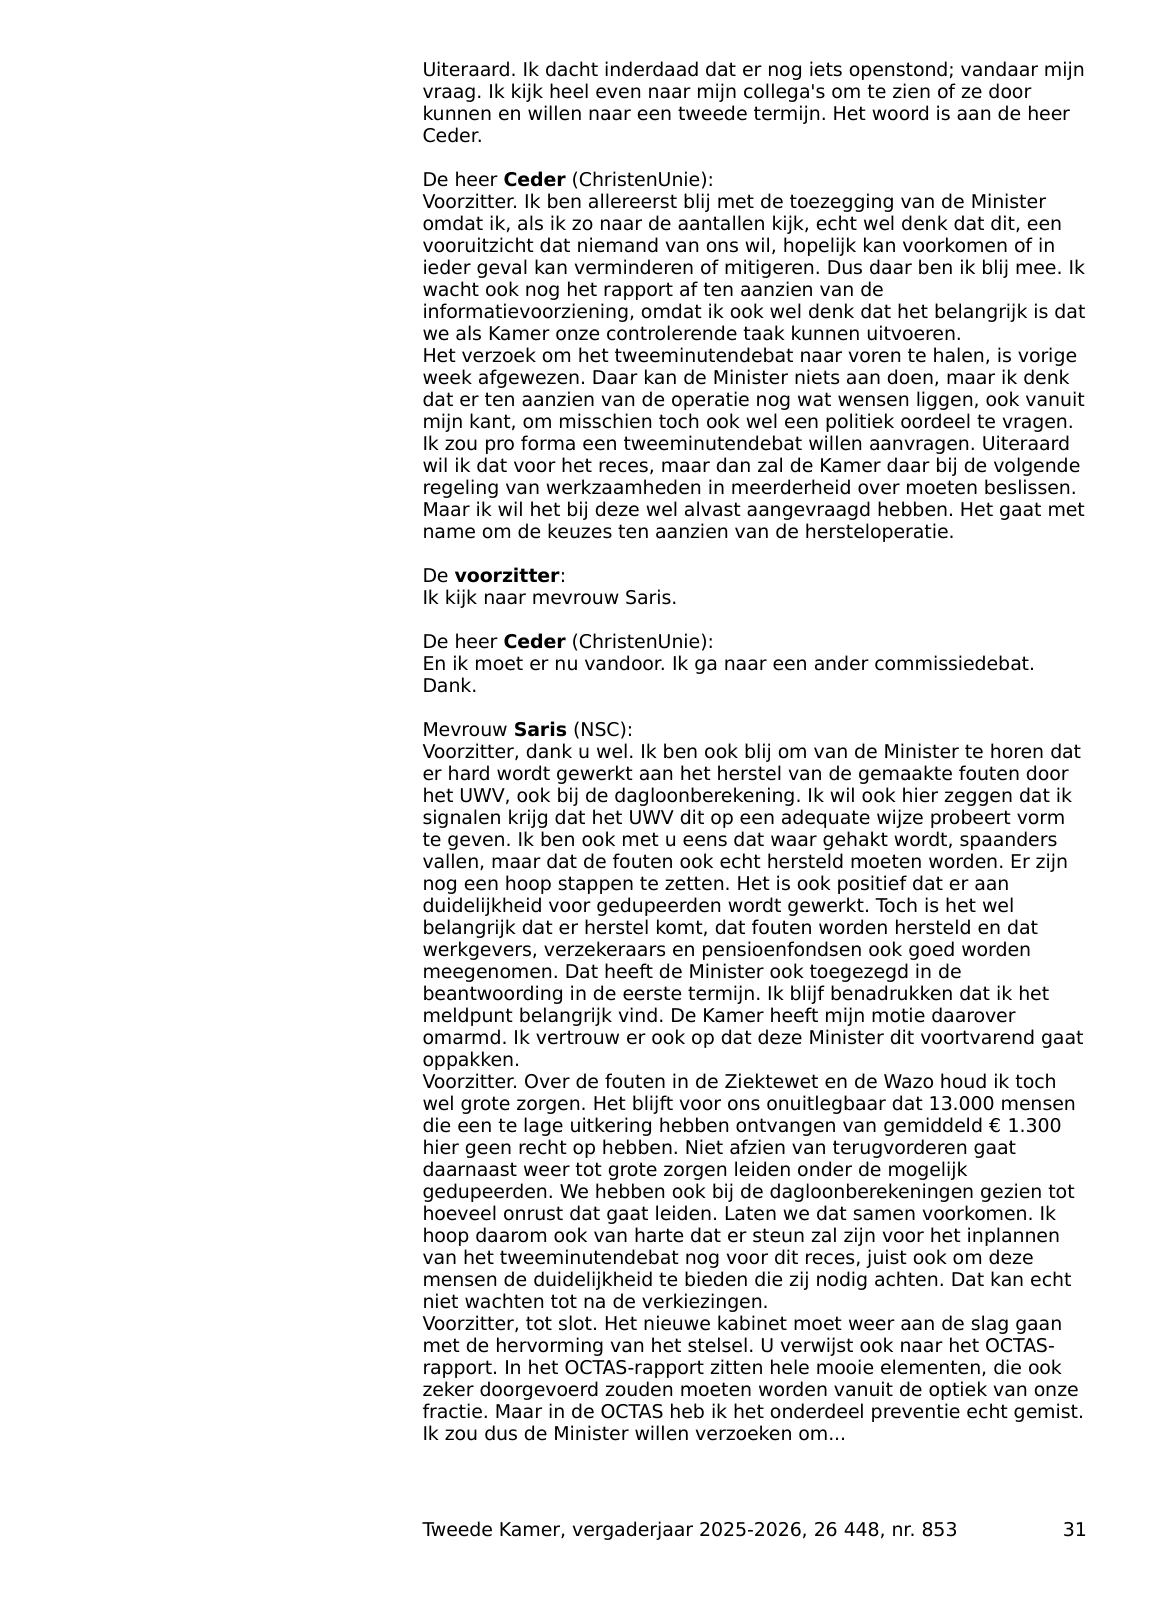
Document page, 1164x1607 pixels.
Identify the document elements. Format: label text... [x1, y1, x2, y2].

text En ik moet er nu vandoor. Ik ga naar een ander commissiedebat. Dank. [422, 653, 1087, 697]
text Ik kijk naar mevrouw Saris. [422, 587, 1087, 609]
text Uiteraard. Ik dacht inderdaad dat er nog iets openstond; vandaar mijn vraag. Ik kijk heel even naar mijn collega's om te zien of ze door kunnen en willen naar een tweede termijn. Het woord is aan de heer Ceder. [422, 59, 1087, 147]
text Voorzitter, tot slot. Het nieuwe kabinet moet weer aan de slag gaan met de hervorming van het stelsel. U verwijst ook naar het OCTAS-rapport. In het OCTAS-rapport zitten hele mooie elementen, die ook zeker doorgevoerd zouden moeten worden vanuit de optiek van onze fractie. Maar in de OCTAS heb ik het onderdeel preventie echt gemist. Ik zou dus de Minister willen verzoeken om... [422, 1313, 1087, 1444]
text De heer Ceder (ChristenUnie): [422, 631, 1087, 653]
text De voorzitter: [422, 565, 1087, 587]
text Voorzitter. Over de fouten in de Ziektewet en de Wazo houd ik toch wel grote zorgen. Het blijft voor ons onuitlegbaar dat 13.000 mensen die een te lage uitkering hebben ontvangen van gemiddeld € 1.300 hier geen recht op hebben. Niet afzien van terugvorderen gaat daarnaast weer tot grote zorgen leiden onder de mogelijk gedupeerden. We hebben ook bij de dagloonberekeningen gezien tot hoeveel onrust dat gaat leiden. Laten we dat samen voorkomen. Ik hoop daarom ook van harte dat er steun zal zijn voor het inplannen van het tweeminutendebat nog voor dit reces, juist ook om deze mensen de duidelijkheid te bieden die zij nodig achten. Dat kan echt niet wachten tot na de verkiezingen. [422, 1071, 1087, 1313]
text De heer Ceder (ChristenUnie): [422, 169, 1087, 191]
text Mevrouw Saris (NSC): [422, 719, 1087, 741]
text Het verzoek om het tweeminutendebat naar voren te halen, is vorige week afgewezen. Daar kan de Minister niets aan doen, maar ik denk dat er ten aanzien van de operatie nog wat wensen liggen, ook vanuit mijn kant, om misschien toch ook wel een politiek oordeel te vragen. Ik zou pro forma een tweeminutendebat willen aanvragen. Uiteraard wil ik dat voor het reces, maar dan zal de Kamer daar bij de volgende regeling van werkzaamheden in meerderheid over moeten beslissen. Maar ik wil het bij deze wel alvast aangevraagd hebben. Het gaat met name om de keuzes ten aanzien van de hersteloperatie. [422, 345, 1087, 543]
text Voorzitter, dank u wel. Ik ben ook blij om van de Minister te horen dat er hard wordt gewerkt aan het herstel van de gemaakte fouten door het UWV, ook bij de dagloonberekening. Ik wil ook hier zeggen dat ik signalen krijg dat het UWV dit op een adequate wijze probeert vorm te geven. Ik ben ook met u eens dat waar gehakt wordt, spaanders vallen, maar dat de fouten ook echt hersteld moeten worden. Er zijn nog een hoop stappen te zetten. Het is ook positief dat er aan duidelijkheid voor gedupeerden wordt gewerkt. Toch is het wel belangrijk dat er herstel komt, dat fouten worden hersteld en dat werkgevers, verzekeraars en pensioenfondsen ook goed worden meegenomen. Dat heeft de Minister ook toegezegd in de beantwoording in de eerste termijn. Ik blijf benadrukken dat ik het meldpunt belangrijk vind. De Kamer heeft mijn motie daarover omarmd. Ik vertrouw er ook op dat deze Minister dit voortvarend gaat oppakken. [422, 741, 1087, 1071]
text Voorzitter. Ik ben allereerst blij met de toezegging van de Minister omdat ik, als ik zo naar de aantallen kijk, echt wel denk dat dit, een vooruitzicht dat niemand van ons wil, hopelijk kan voorkomen of in ieder geval kan verminderen of mitigeren. Dus daar ben ik blij mee. Ik wacht ook nog het rapport af ten aanzien van de informatievoorziening, omdat ik ook wel denk dat het belangrijk is dat we als Kamer onze controlerende taak kunnen uitvoeren. [422, 191, 1087, 345]
